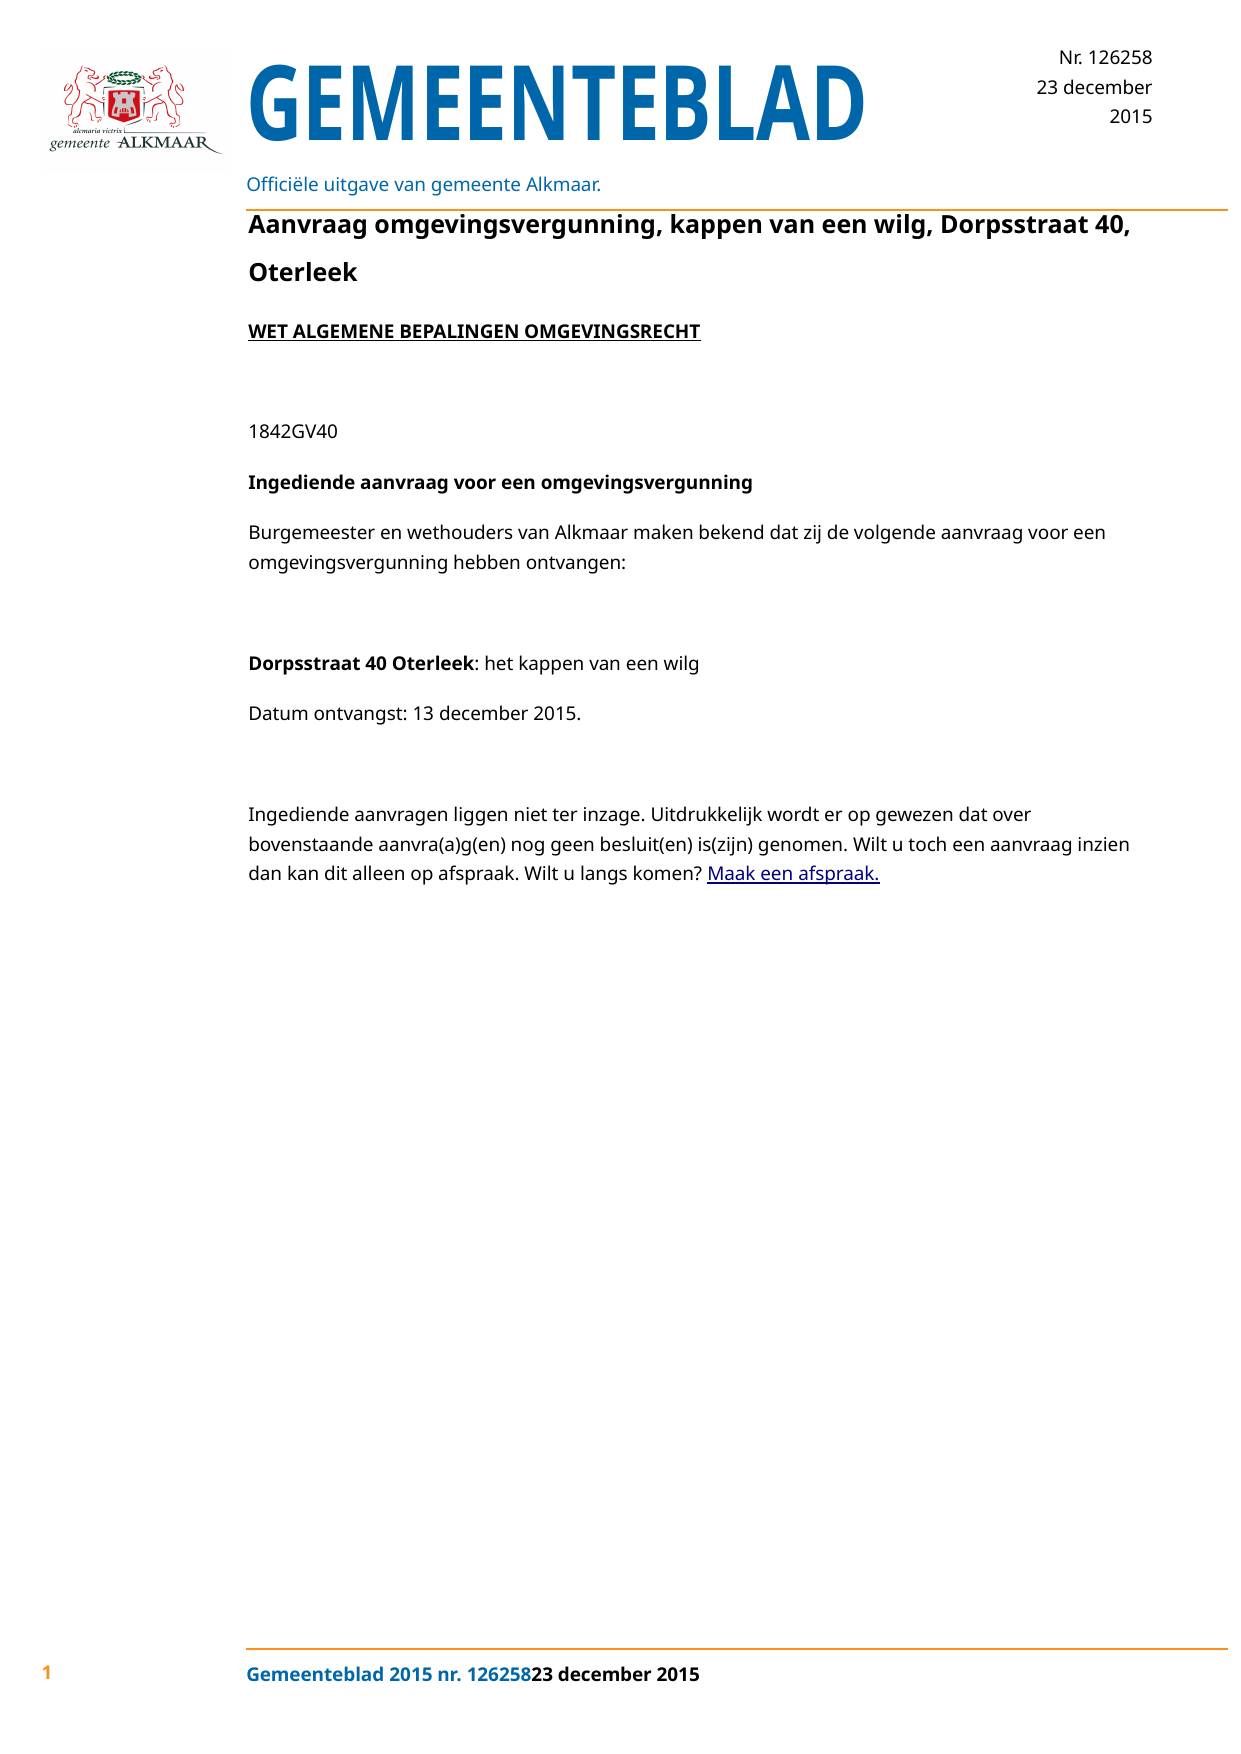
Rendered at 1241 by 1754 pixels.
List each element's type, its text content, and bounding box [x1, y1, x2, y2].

text Ingediende aanvragen liggen niet ter inzage. Uitdrukkelijk wordt er op gewezen dat over bovenstaande aanvra(a)g(en) nog geen besluit(en) is(zijn) genomen. Wilt u toch een aanvraag inzien dan kan dit alleen op afspraak. Wilt u langs komen? Maak een afspraak. [248, 801, 1152, 886]
text Aanvraag omgevingsvergunning, kappen van een wilg, Dorpsstraat 40, Oterleek [248, 211, 1152, 288]
text Dorpsstraat 40 Oterleek: het kappen van een wilg [248, 650, 1152, 676]
text Burgemeester en wethouders van Alkmaar maken bekend dat zij de volgende aanvraag voor een omgevingsvergunning hebben ontvangen: [248, 519, 1152, 575]
text Ingediende aanvraag voor een omgevingsvergunning [248, 469, 1152, 495]
text WET ALGEMENE BEPALINGEN OMGEVINGSRECHT [248, 318, 1152, 344]
picture [41, 47, 231, 172]
text 1842GV40 [248, 419, 1152, 444]
text Datum ontvangst: 13 december 2015. [248, 700, 1152, 726]
